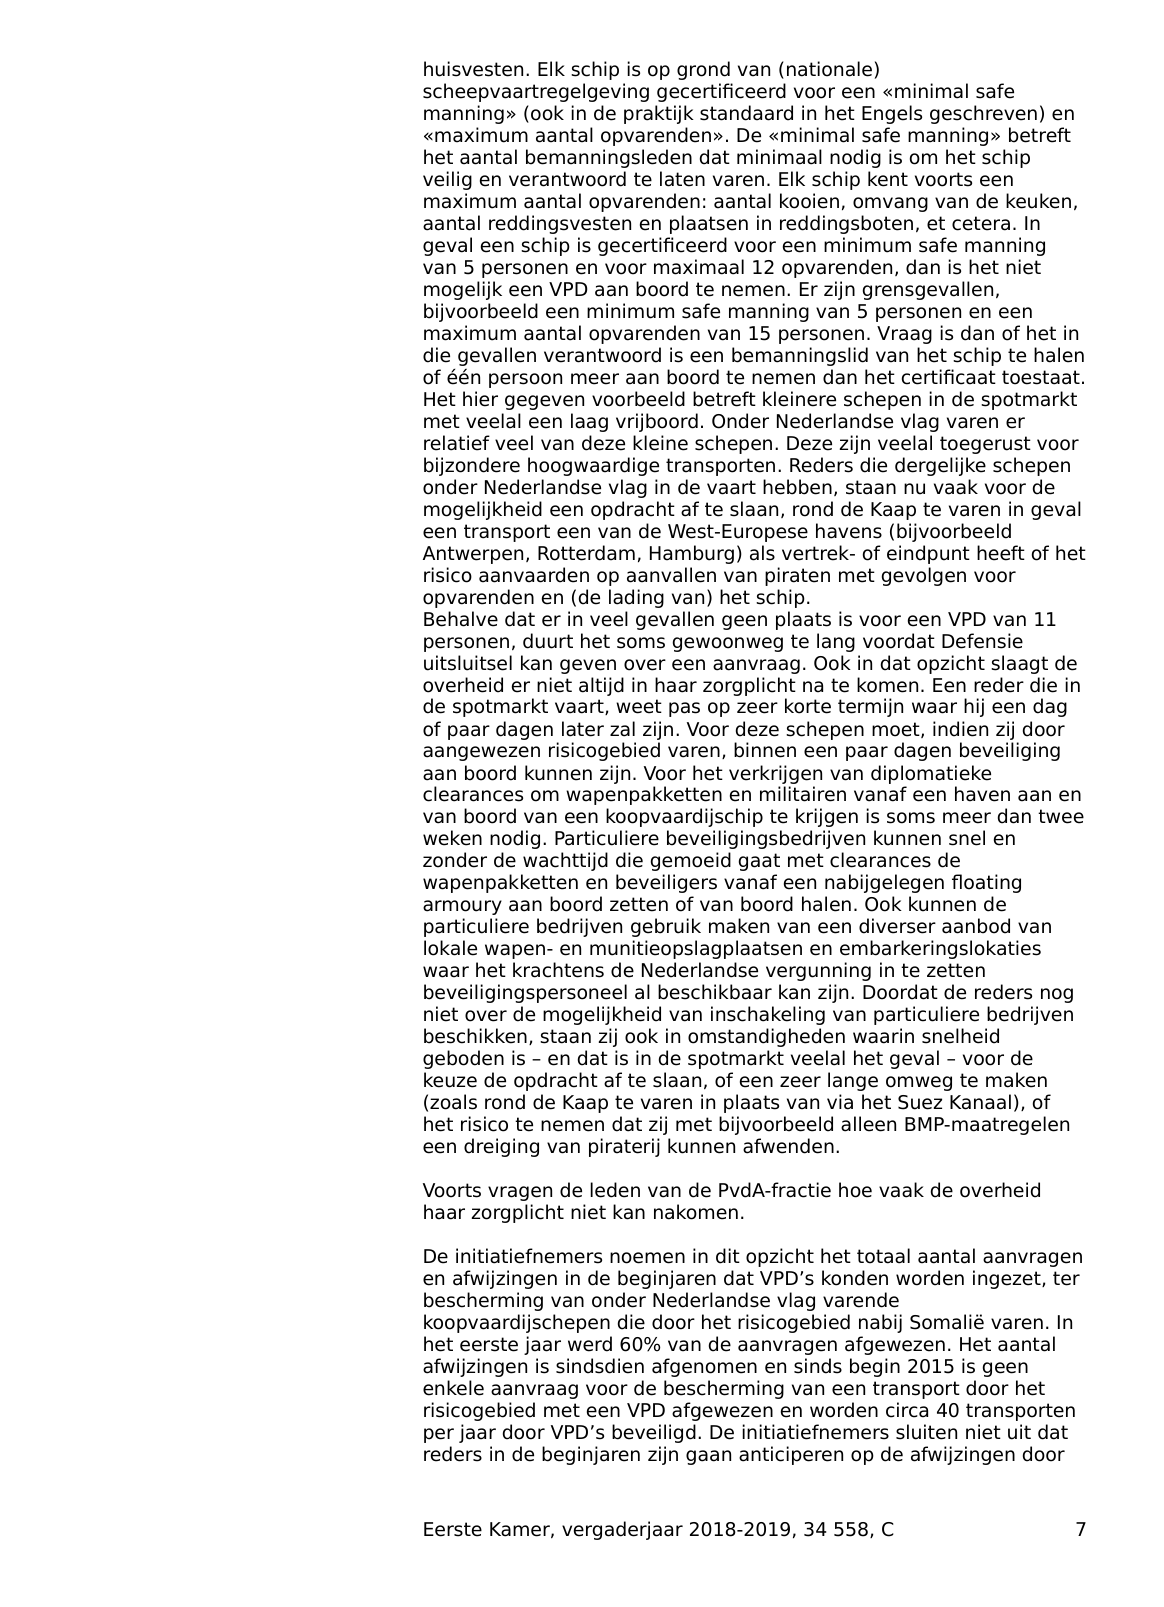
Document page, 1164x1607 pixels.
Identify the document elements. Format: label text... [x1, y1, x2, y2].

text Het hier gegeven voorbeeld betreft kleinere schepen in de spotmarkt met veelal een laag vrijboord. Onder Nederlandse vlag varen er relatief veel van deze kleine schepen. Deze zijn veelal toegerust voor bijzondere hoogwaardige transporten. Reders die dergelijke schepen onder Nederlandse vlag in de vaart hebben, staan nu vaak voor de mogelijkheid een opdracht af te slaan, rond de Kaap te varen in geval een transport een van de West-Europese havens (bijvoorbeeld Antwerpen, Rotterdam, Hamburg) als vertrek- of eindpunt heeft of het risico aanvaarden op aanvallen van piraten met gevolgen voor opvarenden en (de lading van) het schip. [422, 389, 1087, 608]
text Behalve dat er in veel gevallen geen plaats is voor een VPD van 11 personen, duurt het soms gewoonweg te lang voordat Defensie uitsluitsel kan geven over een aanvraag. Ook in dat opzicht slaagt de overheid er niet altijd in haar zorgplicht na te komen. Een reder die in de spotmarkt vaart, weet pas op zeer korte termijn waar hij een dag of paar dagen later zal zijn. Voor deze schepen moet, indien zij door aangewezen risicogebied varen, binnen een paar dagen beveiliging aan boord kunnen zijn. Voor het verkrijgen van diplomatieke clearances om wapenpakketten en militairen vanaf een haven aan en van boord van een koopvaardijschip te krijgen is soms meer dan twee weken nodig. Particuliere beveiligingsbedrijven kunnen snel en zonder de wachttijd die gemoeid gaat met clearances de wapenpakketten en beveiligers vanaf een nabijgelegen floating armoury aan boord zetten of van boord halen. Ook kunnen de particuliere bedrijven gebruik maken van een diverser aanbod van lokale wapen- en munitieopslagplaatsen en embarkeringslokaties waar het krachtens de Nederlandse vergunning in te zetten beveiligingspersoneel al beschikbaar kan zijn. Doordat de reders nog niet over de mogelijkheid van inschakeling van particuliere bedrijven beschikken, staan zij ook in omstandigheden waarin snelheid geboden is – en dat is in de spotmarkt veelal het geval – voor de keuze de opdracht af te slaan, of een zeer lange omweg te maken (zoals rond de Kaap te varen in plaats van via het Suez Kanaal), of het risico te nemen dat zij met bijvoorbeeld alleen BMP-maatregelen een dreiging van piraterij kunnen afwenden. [422, 608, 1087, 1158]
text huisvesten. Elk schip is op grond van (nationale) scheepvaartregelgeving gecertificeerd voor een «minimal safe manning» (ook in de praktijk standaard in het Engels geschreven) en «maximum aantal opvarenden». De «minimal safe manning» betreft het aantal bemanningsleden dat minimaal nodig is om het schip veilig en verantwoord te laten varen. Elk schip kent voorts een maximum aantal opvarenden: aantal kooien, omvang van de keuken, aantal reddingsvesten en plaatsen in reddingsboten, et cetera. In geval een schip is gecertificeerd voor een minimum safe manning van 5 personen en voor maximaal 12 opvarenden, dan is het niet mogelijk een VPD aan boord te nemen. Er zijn grensgevallen, bijvoorbeeld een minimum safe manning van 5 personen en een maximum aantal opvarenden van 15 personen. Vraag is dan of het in die gevallen verantwoord is een bemanningslid van het schip te halen of één persoon meer aan boord te nemen dan het certificaat toestaat. [422, 59, 1087, 389]
text De initiatiefnemers noemen in dit opzicht het totaal aantal aanvragen en afwijzingen in de beginjaren dat VPD’s konden worden ingezet, ter bescherming van onder Nederlandse vlag varende koopvaardijschepen die door het risicogebied nabij Somalië varen. In het eerste jaar werd 60% van de aanvragen afgewezen. Het aantal afwijzingen is sindsdien afgenomen en sinds begin 2015 is geen enkele aanvraag voor de bescherming van een transport door het risicogebied met een VPD afgewezen en worden circa 40 transporten per jaar door VPD’s beveiligd. De initiatiefnemers sluiten niet uit dat reders in de beginjaren zijn gaan anticiperen op de afwijzingen door [422, 1246, 1087, 1466]
text Voorts vragen de leden van de PvdA-fractie hoe vaak de overheid haar zorgplicht niet kan nakomen. [422, 1180, 1087, 1224]
